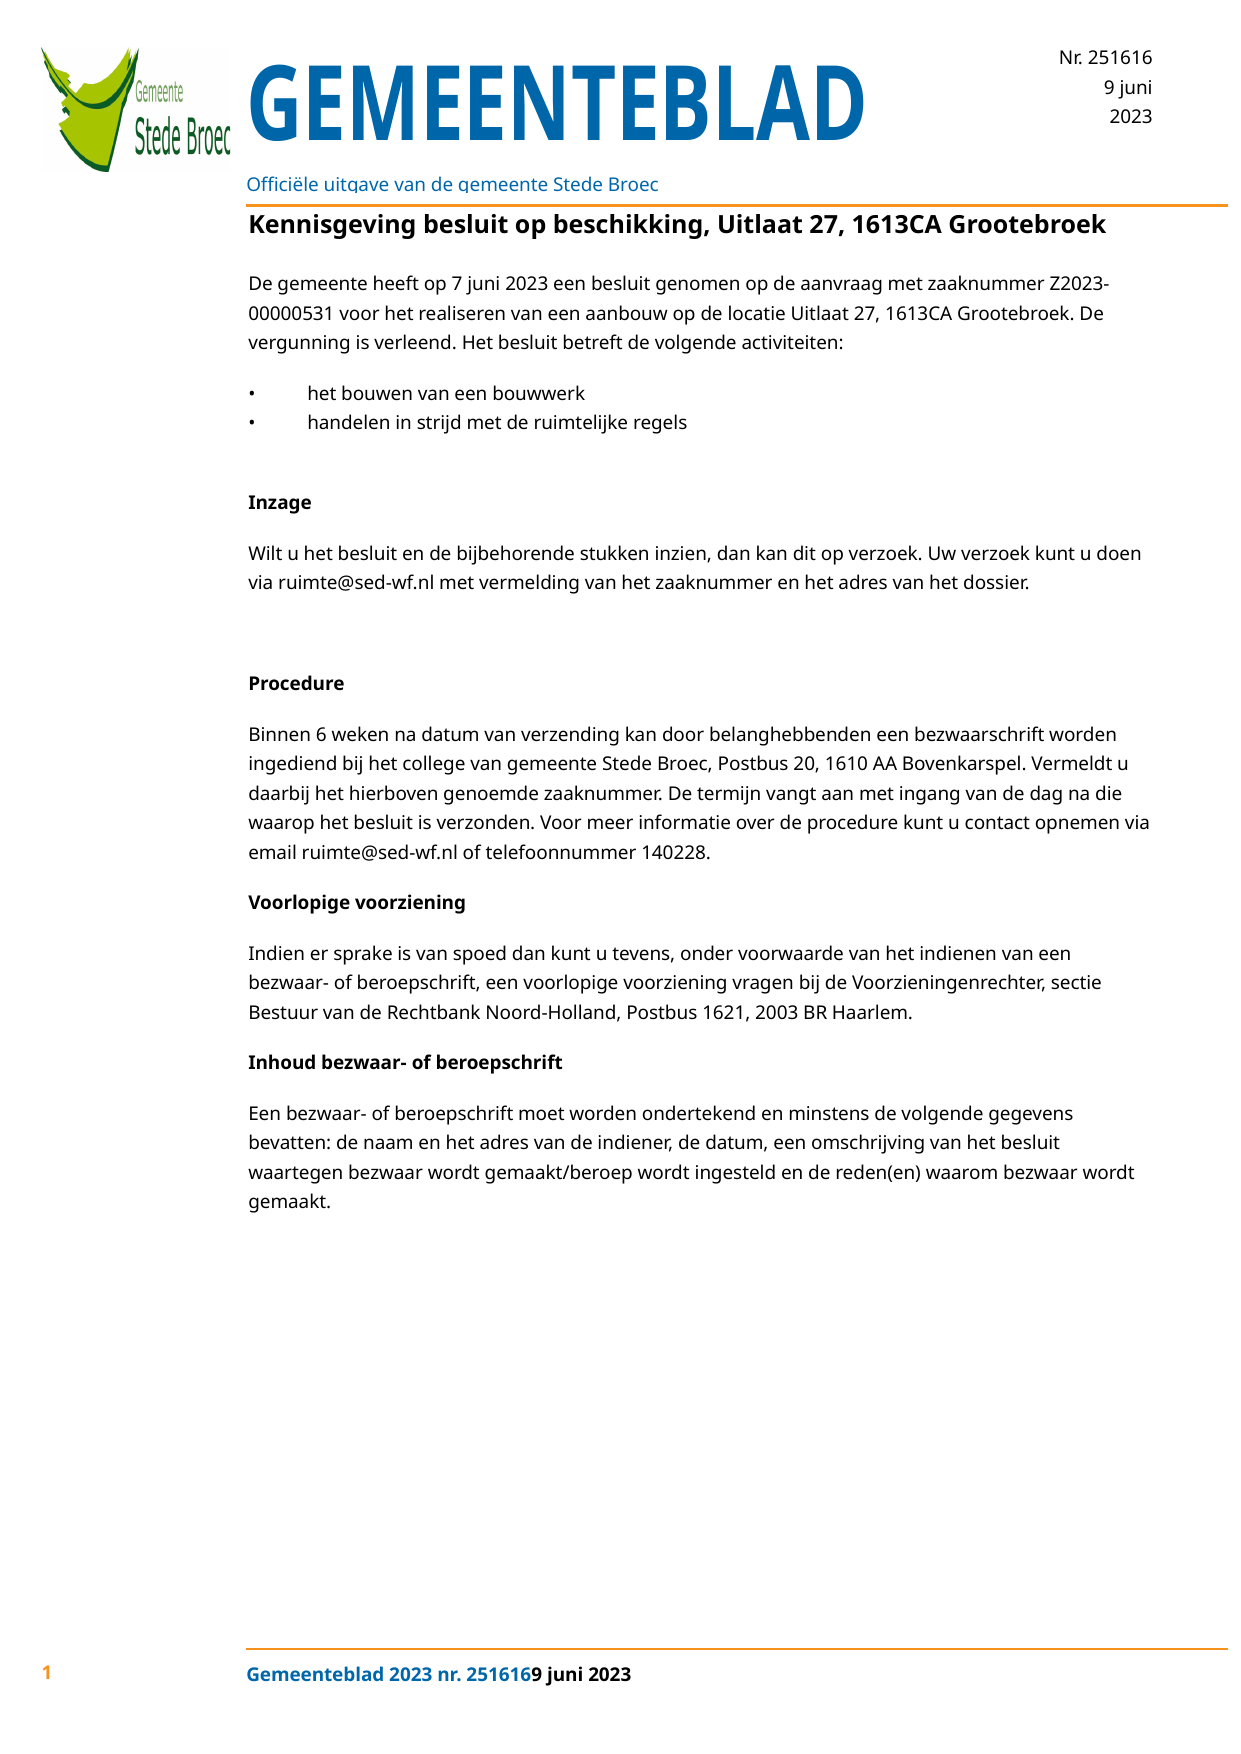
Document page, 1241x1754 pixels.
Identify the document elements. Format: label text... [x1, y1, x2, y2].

text Binnen 6 weken na datum van verzending kan door belanghebbenden een bezwaarschrift worden ingediend bij het college van gemeente Stede Broec, Postbus 20, 1610 AA Bovenkarspel. Vermeldt u daarbij het hierboven genoemde zaaknummer. De termijn vangt aan met ingang van de dag na die waarop het besluit is verzonden. Voor meer informatie over de procedure kunt u contact opnemen via email ruimte@sed-wf.nl of telefoonnummer 140228. [248, 721, 1152, 865]
list handelen in strijd met de ruimtelijke regels [248, 409, 1152, 435]
text De gemeente heeft op 7 juni 2023 een besluit genomen op de aanvraag met zaaknummer Z2023-00000531 voor het realiseren van een aanbouw op de locatie Uitlaat 27, 1613CA Grootebroek. De vergunning is verleend. Het besluit betreft de volgende activiteiten: [248, 270, 1152, 355]
picture [41, 47, 231, 172]
text Inhoud bezwaar- of beroepschrift [248, 1049, 1152, 1075]
list het bouwen van een bouwwerk [248, 380, 1152, 406]
text Inzage [248, 489, 1152, 515]
text Wilt u het besluit en de bijbehorende stukken inzien, dan kan dit op verzoek. Uw verzoek kunt u doen via ruimte@sed-wf.nl met vermelding van het zaaknummer en het adres van het dossier. [248, 540, 1152, 595]
text Een bezwaar- of beroepschrift moet worden ondertekend en minstens de volgende gegevens bevatten: de naam en het adres van de indiener, de datum, een omschrijving van het besluit waartegen bezwaar wordt gemaakt/beroep wordt ingesteld en de reden(en) waarom bezwaar wordt gemaakt. [248, 1100, 1152, 1214]
text Indien er sprake is van spoed dan kunt u tevens, onder voorwaarde van het indienen van een bezwaar- of beroepschrift, een voorlopige voorziening vragen bij de Voorzieningenrechter, sectie Bestuur van de Rechtbank Noord-Holland, Postbus 1621, 2003 BR Haarlem. [248, 940, 1152, 1025]
text Voorlopige voorziening [248, 889, 1152, 915]
text Kennisgeving besluit op beschikking, Uitlaat 27, 1613CA Grootebroek [248, 207, 1152, 241]
text Procedure [248, 670, 1152, 696]
